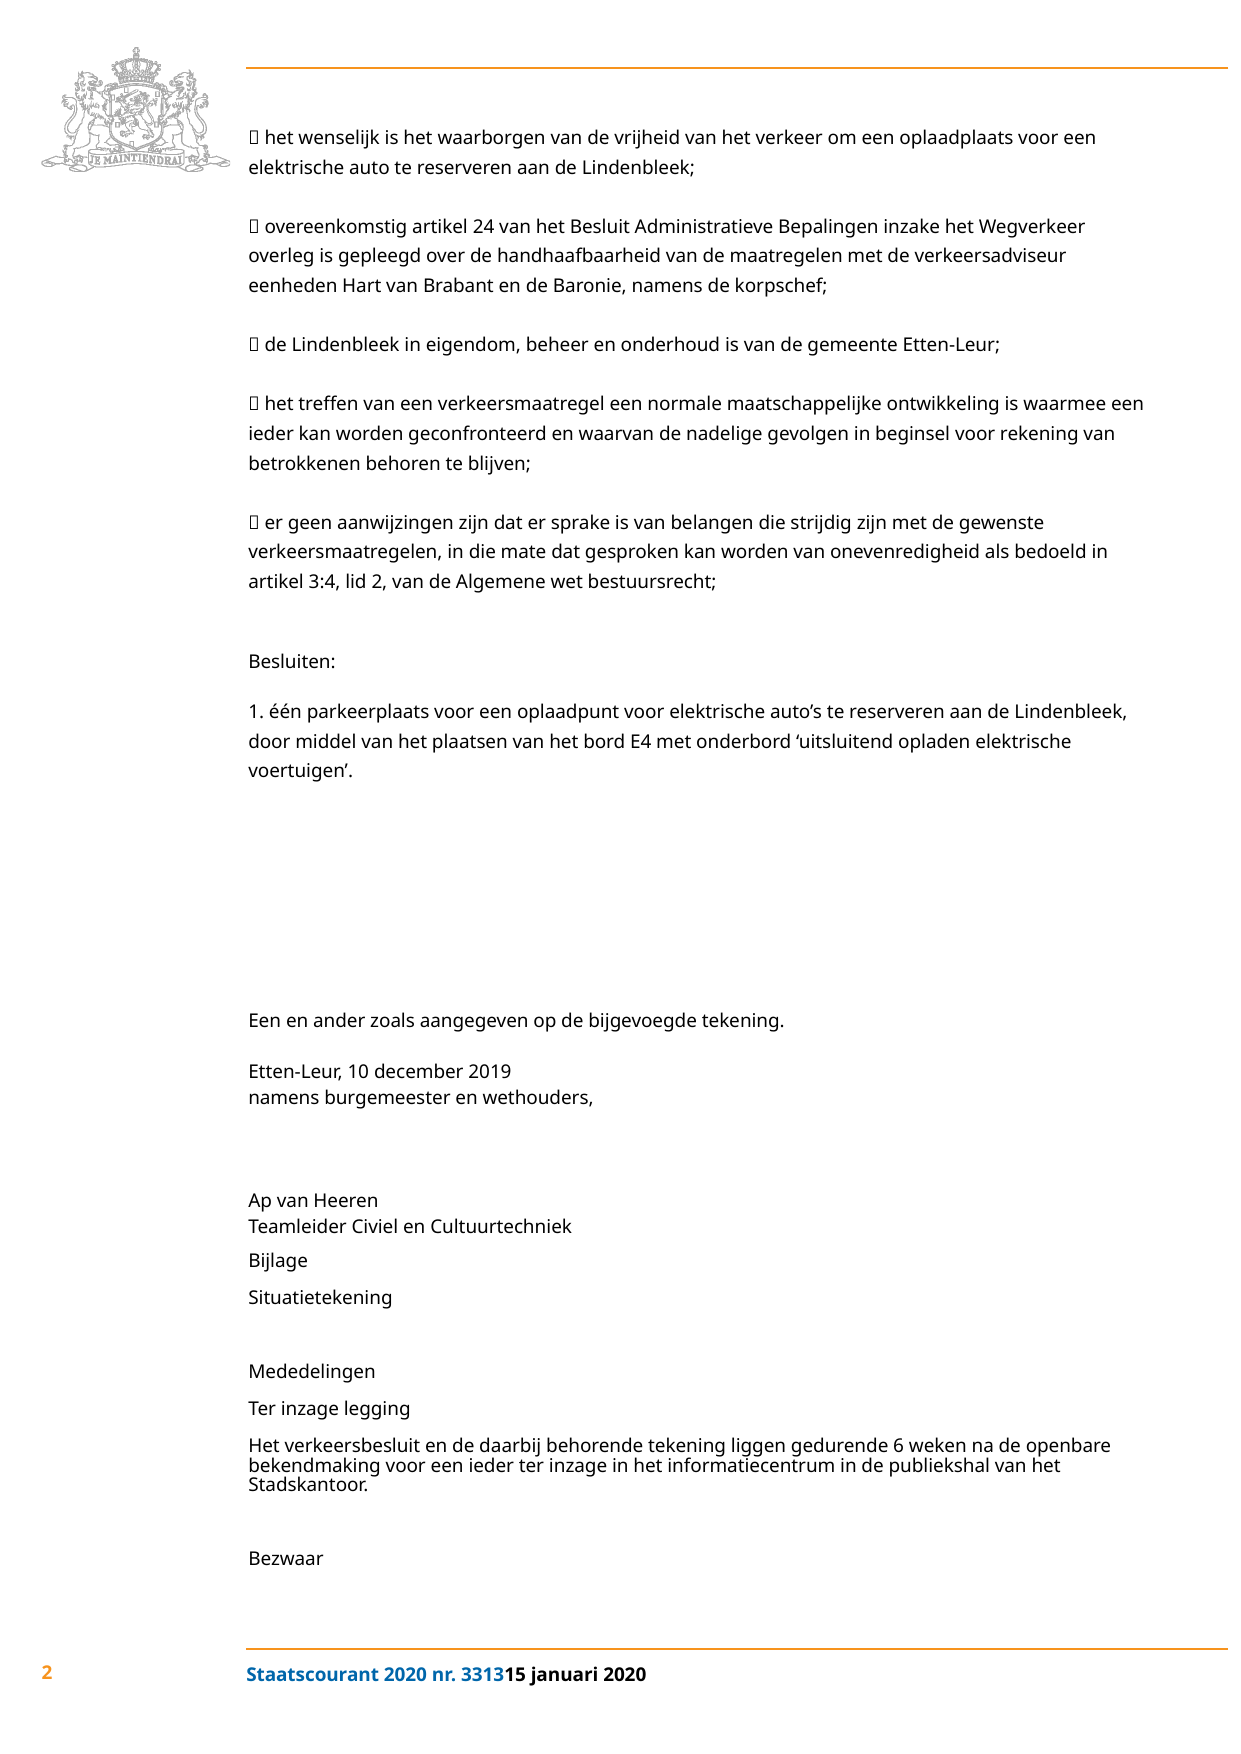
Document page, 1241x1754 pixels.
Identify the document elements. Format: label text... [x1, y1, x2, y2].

picture [41, 47, 231, 172]
text  het wenselijk is het waarborgen van de vrijheid van het verkeer om een oplaadplaats voor een elektrische auto te reserveren aan de Lindenbleek; [248, 124, 1152, 180]
text Bijlage [248, 1252, 1152, 1272]
text Ter inzage legging [248, 1400, 1152, 1419]
text  het treffen van een verkeersmaatregel een normale maatschappelijke ontwikkeling is waarmee een ieder kan worden geconfronteerd en waarvan de nadelige gevolgen in beginsel voor rekening van betrokkenen behoren te blijven; [248, 391, 1152, 476]
text Ap van Heeren [248, 1187, 1152, 1213]
text Besluiten: [248, 648, 1152, 674]
text Mededelingen [248, 1363, 1152, 1383]
text Het verkeersbesluit en de daarbij behorende tekening liggen gedurende 6 weken na de openbare bekendmaking voor een ieder ter inzage in het informatiecentrum in de publiekshal van het Stadskantoor. [248, 1437, 1152, 1495]
text  overeenkomstig artikel 24 van het Besluit Administratieve Bepalingen inzake het Wegverkeer overleg is gepleegd over de handhaafbaarheid van de maatregelen met de verkeersadviseur eenheden Hart van Brabant en de Baronie, namens de korpschef; [248, 213, 1152, 298]
text Situatietekening [248, 1289, 1152, 1309]
text Teamleider Civiel en Cultuurtechniek [248, 1213, 1152, 1239]
text 1. één parkeerplaats voor een oplaadpunt voor elektrische auto’s te reserveren aan de Lindenbleek, door middel van het plaatsen van het bord E4 met onderbord ‘uitsluitend opladen elektrische voertuigen’. [248, 698, 1152, 783]
text namens burgemeester en wethouders, [248, 1084, 1152, 1110]
text Bezwaar [248, 1550, 1152, 1569]
text  de Lindenbleek in eigendom, beheer en onderhoud is van de gemeente Etten-Leur; [248, 331, 1152, 357]
text  er geen aanwijzingen zijn dat er sprake is van belangen die strijdig zijn met de gewenste verkeersmaatregelen, in die mate dat gesproken kan worden van onevenredigheid als bedoeld in artikel 3:4, lid 2, van de Algemene wet bestuursrecht; [248, 509, 1152, 594]
text Een en ander zoals aangegeven op de bijgevoegde tekening. [248, 1007, 1152, 1033]
text Etten-Leur, 10 december 2019 [248, 1059, 1152, 1084]
